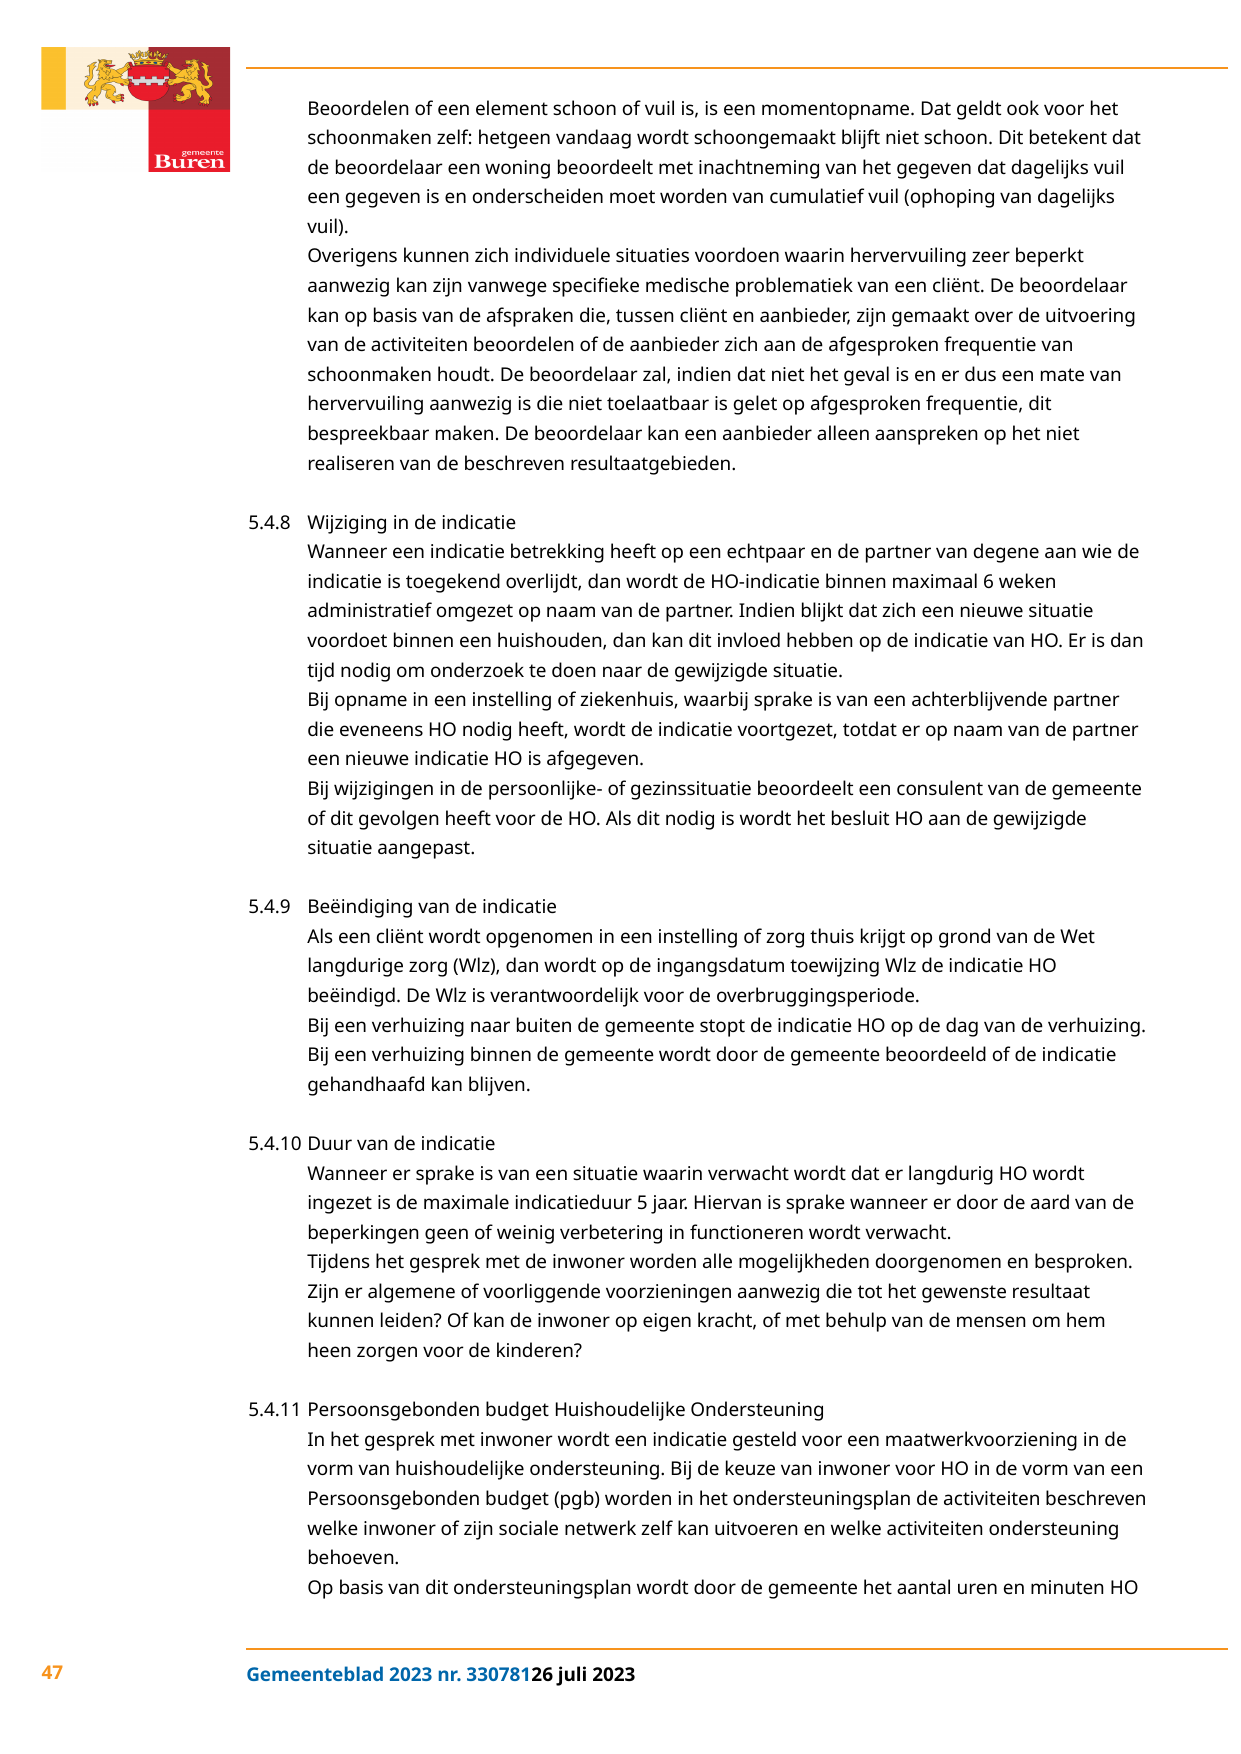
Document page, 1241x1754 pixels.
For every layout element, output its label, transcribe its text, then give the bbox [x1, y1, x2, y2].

list Tijdens het gesprek met de inwoner worden alle mogelijkheden doorgenomen en besproken. Zijn er algemene of voorliggende voorzieningen aanwezig die tot het gewenste resultaat kunnen leiden? Of kan de inwoner op eigen kracht, of met behulp van de mensen om hem heen zorgen voor de kinderen? [248, 1248, 1152, 1363]
list Als een cliënt wordt opgenomen in een instelling of zorg thuis krijgt op grond van de Wet langdurige zorg (Wlz), dan wordt op de ingangsdatum toewijzing Wlz de indicatie HO beëindigd. De Wlz is verantwoordelijk voor de overbruggingsperiode. [248, 923, 1152, 1008]
list Beoordelen of een element schoon of vuil is, is een momentopname. Dat geldt ook voor het schoonmaken zelf: hetgeen vandaag wordt schoongemaakt blijft niet schoon. Dit betekent dat de beoordelaar een woning beoordeelt met inachtneming van het gegeven dat dagelijks vuil een gegeven is en onderscheiden moet worden van cumulatief vuil (ophoping van dagelijks vuil). [248, 95, 1152, 239]
list Duur van de indicatie [248, 1130, 1152, 1156]
list Bij wijzigingen in de persoonlijke- of gezinssituatie beoordeelt een consulent van de gemeente of dit gevolgen heeft voor de HO. Als dit nodig is wordt het besluit HO aan de gewijzigde situatie aangepast. [248, 775, 1152, 860]
list In het gesprek met inwoner wordt een indicatie gesteld voor een maatwerkvoorziening in de vorm van huishoudelijke ondersteuning. Bij de keuze van inwoner voor HO in de vorm van een Persoonsgebonden budget (pgb) worden in het ondersteuningsplan de activiteiten beschreven welke inwoner of zijn sociale netwerk zelf kan uitvoeren en welke activiteiten ondersteuning behoeven. [248, 1426, 1152, 1570]
list Persoonsgebonden budget Huishoudelijke Ondersteuning [248, 1396, 1152, 1422]
list Wanneer een indicatie betrekking heeft op een echtpaar en de partner van degene aan wie de indicatie is toegekend overlijdt, dan wordt de HO-indicatie binnen maximaal 6 weken administratief omgezet op naam van de partner. Indien blijkt dat zich een nieuwe situatie voordoet binnen een huishouden, dan kan dit invloed hebben op de indicatie van HO. Er is dan tijd nodig om onderzoek te doen naar de gewijzigde situatie. [248, 538, 1152, 683]
list Op basis van dit ondersteuningsplan wordt door de gemeente het aantal uren en minuten HO [248, 1574, 1152, 1600]
list Beëindiging van de indicatie [248, 893, 1152, 919]
list Wijziging in de indicatie [248, 509, 1152, 535]
picture [41, 47, 231, 172]
list Bij een verhuizing naar buiten de gemeente stopt de indicatie HO op de dag van de verhuizing. Bij een verhuizing binnen de gemeente wordt door de gemeente beoordeeld of de indicatie gehandhaafd kan blijven. [248, 1012, 1152, 1097]
list Wanneer er sprake is van een situatie waarin verwacht wordt dat er langdurig HO wordt ingezet is de maximale indicatieduur 5 jaar. Hiervan is sprake wanneer er door de aard van de beperkingen geen of weinig verbetering in functioneren wordt verwacht. [248, 1160, 1152, 1245]
list Overigens kunnen zich individuele situaties voordoen waarin hervervuiling zeer beperkt aanwezig kan zijn vanwege specifieke medische problematiek van een cliënt. De beoordelaar kan op basis van de afspraken die, tussen cliënt en aanbieder, zijn gemaakt over de uitvoering van de activiteiten beoordelen of de aanbieder zich aan de afgesproken frequentie van schoonmaken houdt. De beoordelaar zal, indien dat niet het geval is en er dus een mate van hervervuiling aanwezig is die niet toelaatbaar is gelet op afgesproken frequentie, dit bespreekbaar maken. De beoordelaar kan een aanbieder alleen aanspreken op het niet realiseren van de beschreven resultaatgebieden. [248, 243, 1152, 476]
list Bij opname in een instelling of ziekenhuis, waarbij sprake is van een achterblijvende partner die eveneens HO nodig heeft, wordt de indicatie voortgezet, totdat er op naam van de partner een nieuwe indicatie HO is afgegeven. [248, 686, 1152, 771]
